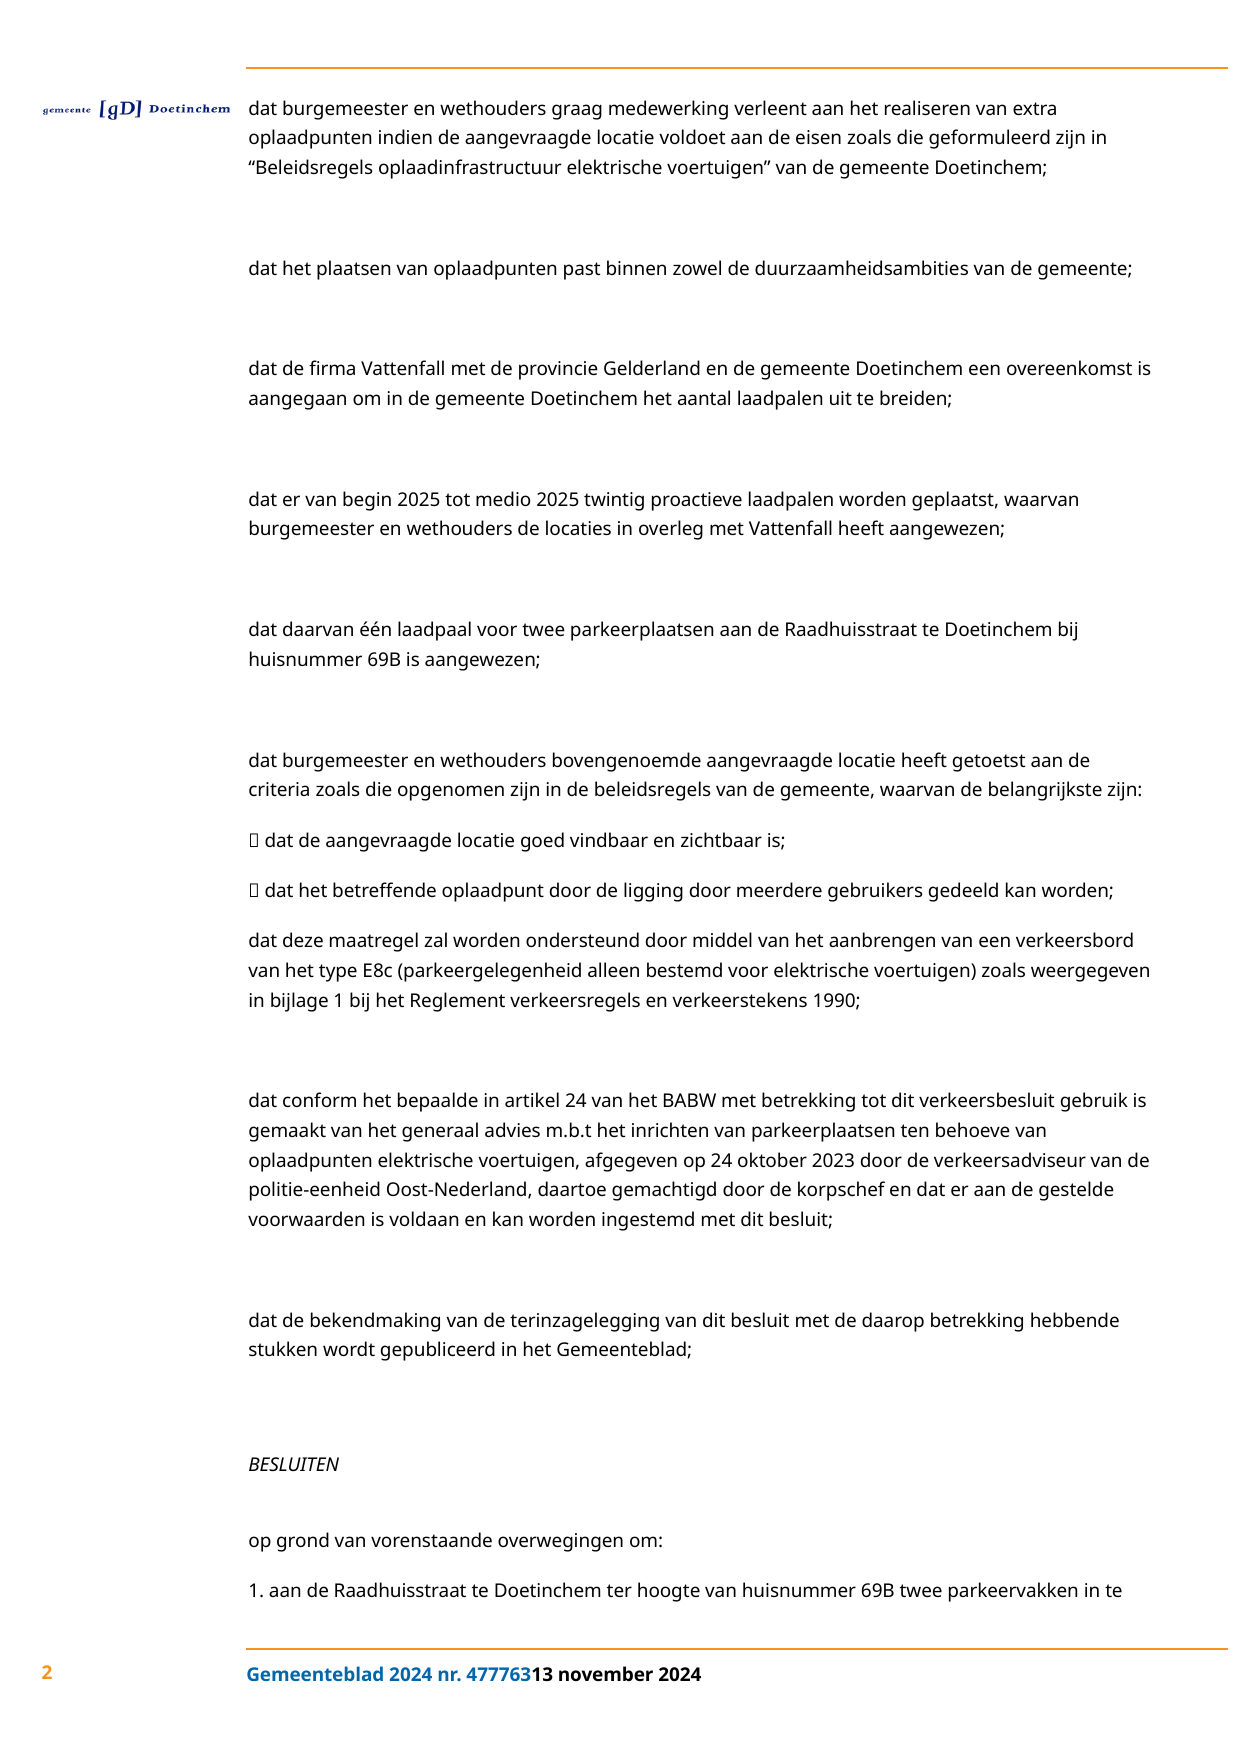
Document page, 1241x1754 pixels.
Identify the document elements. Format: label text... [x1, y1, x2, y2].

text dat daarvan één laadpaal voor twee parkeerplaatsen aan de Raadhuisstraat te Doetinchem bij huisnummer 69B is aangewezen; [248, 616, 1152, 672]
text dat er van begin 2025 tot medio 2025 twintig proactieve laadpalen worden geplaatst, waarvan burgemeester en wethouders de locaties in overleg met Vattenfall heeft aangewezen; [248, 486, 1152, 541]
text BESLUITEN [248, 1451, 1152, 1477]
picture [41, 47, 231, 172]
text op grond van vorenstaande overwegingen om: [248, 1527, 1152, 1553]
text  dat de aangevraagde locatie goed vindbaar en zichtbaar is; [248, 827, 1152, 853]
text dat burgemeester en wethouders bovengenoemde aangevraagde locatie heeft getoetst aan de criteria zoals die opgenomen zijn in de beleidsregels van de gemeente, waarvan de belangrijkste zijn: [248, 747, 1152, 802]
text dat conform het bepaalde in artikel 24 van het BABW met betrekking tot dit verkeersbesluit gebruik is gemaakt van het generaal advies m.b.t het inrichten van parkeerplaatsen ten behoeve van oplaadpunten elektrische voertuigen, afgegeven op 24 oktober 2023 door de verkeersadviseur van de politie-eenheid Oost-Nederland, daartoe gemachtigd door de korpschef en dat er aan de gestelde voorwaarden is voldaan en kan worden ingestemd met dit besluit; [248, 1088, 1152, 1232]
text dat het plaatsen van oplaadpunten past binnen zowel de duurzaamheidsambities van de gemeente; [248, 255, 1152, 281]
text dat de firma Vattenfall met de provincie Gelderland en de gemeente Doetinchem een overeenkomst is aangegaan om in de gemeente Doetinchem het aantal laadpalen uit te breiden; [248, 356, 1152, 411]
text  dat het betreffende oplaadpunt door de ligging door meerdere gebruikers gedeeld kan worden; [248, 877, 1152, 903]
text 1. aan de Raadhuisstraat te Doetinchem ter hoogte van huisnummer 69B twee parkeervakken in te [248, 1577, 1152, 1603]
text dat de bekendmaking van de terinzagelegging van dit besluit met de daarop betrekking hebbende stukken wordt gepubliceerd in het Gemeenteblad; [248, 1307, 1152, 1362]
text dat burgemeester en wethouders graag medewerking verleent aan het realiseren van extra oplaadpunten indien de aangevraagde locatie voldoet aan de eisen zoals die geformuleerd zijn in “Beleidsregels oplaadinfrastructuur elektrische voertuigen” van de gemeente Doetinchem; [248, 95, 1152, 180]
text dat deze maatregel zal worden ondersteund door middel van het aanbrengen van een verkeersbord van het type E8c (parkeergelegenheid alleen bestemd voor elektrische voertuigen) zoals weergegeven in bijlage 1 bij het Reglement verkeersregels en verkeerstekens 1990; [248, 928, 1152, 1013]
